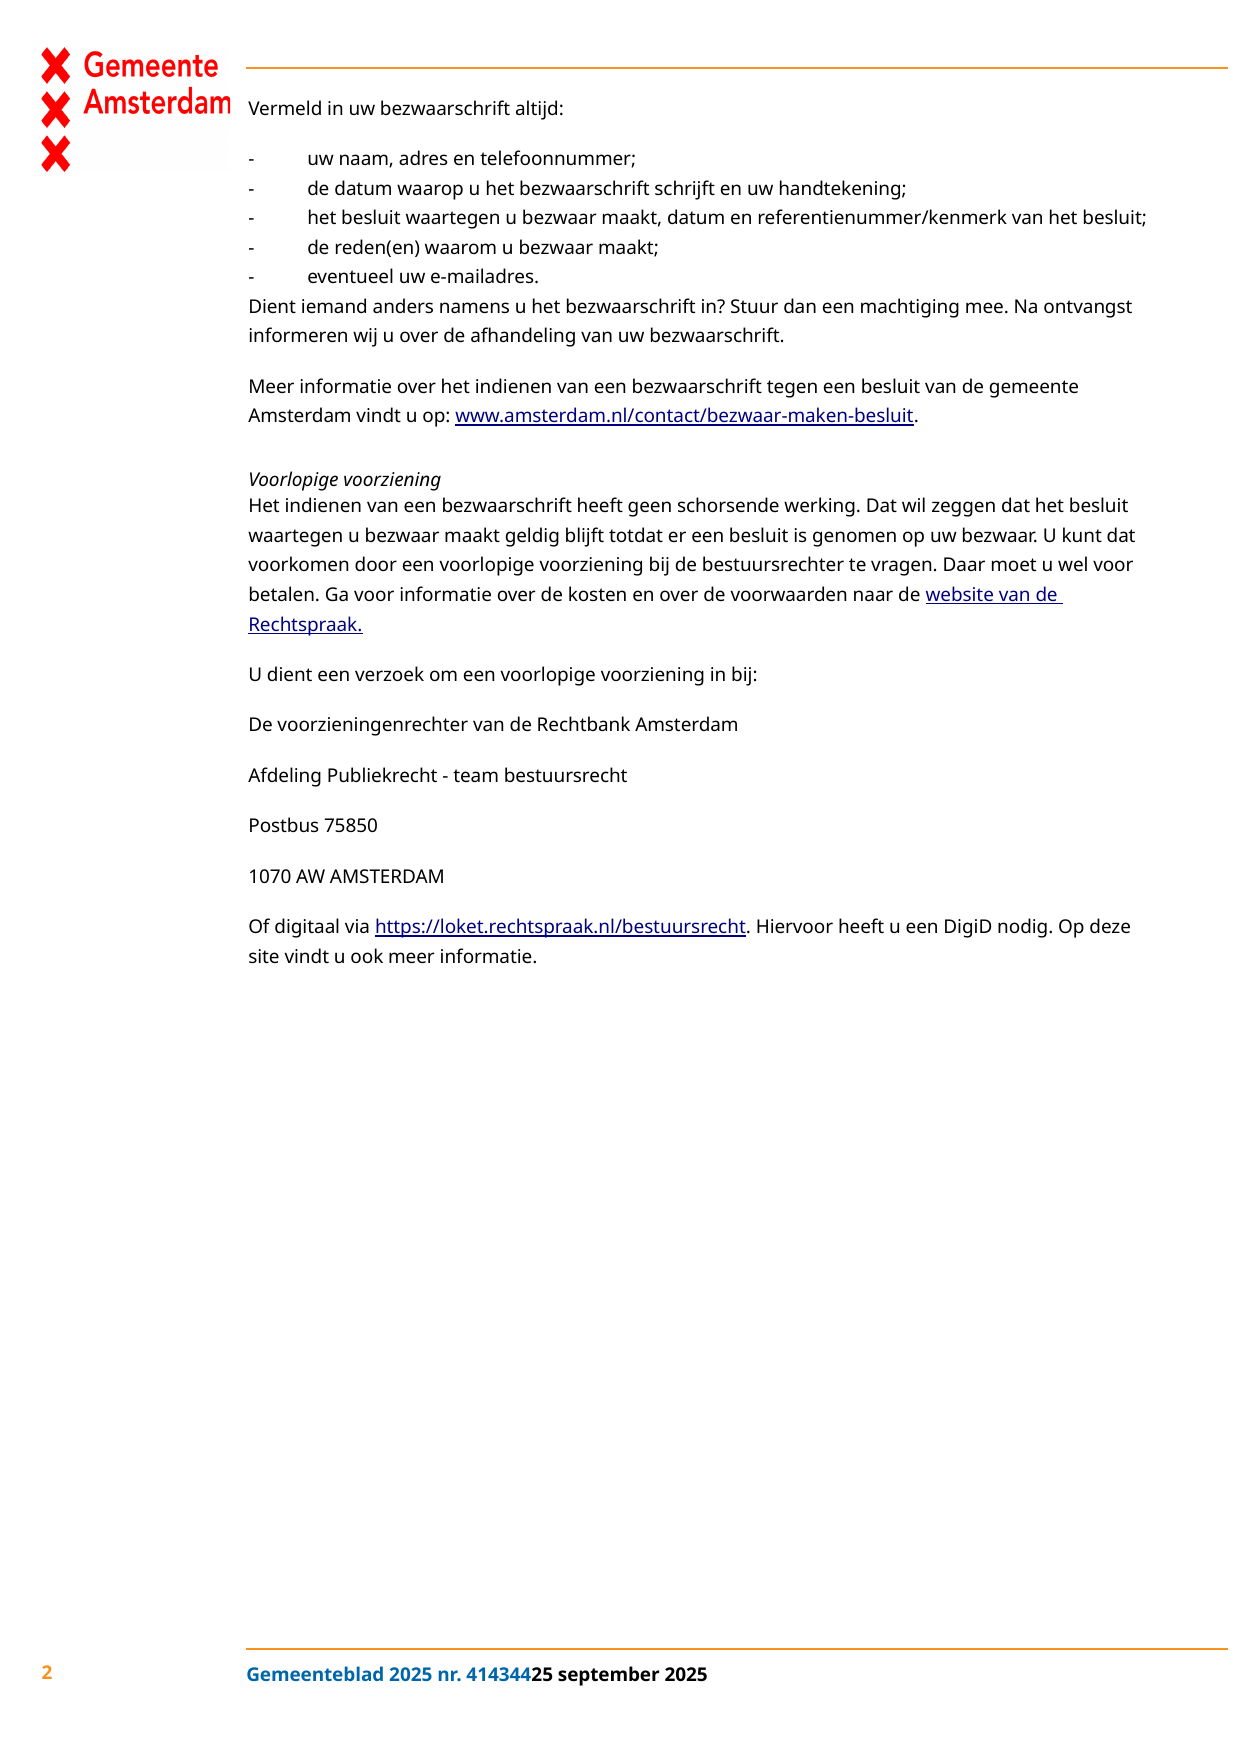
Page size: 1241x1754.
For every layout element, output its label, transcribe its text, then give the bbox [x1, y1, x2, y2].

list eventueel uw e-mailadres. [248, 263, 1152, 289]
list het besluit waartegen u bezwaar maakt, datum en referentienummer/kenmerk van het besluit; [248, 204, 1152, 230]
list de reden(en) waarom u bezwaar maakt; [248, 234, 1152, 260]
text U dient een verzoek om een voorlopige voorziening in bij: [248, 661, 1152, 687]
text Afdeling Publiekrecht - team bestuursrecht [248, 762, 1152, 788]
list de datum waarop u het bezwaarschrift schrijft en uw handtekening; [248, 175, 1152, 201]
picture [41, 47, 231, 172]
text Dient iemand anders namens u het bezwaarschrift in? Stuur dan een machtiging mee. Na ontvangst informeren wij u over de afhandeling van uw bezwaarschrift. [248, 293, 1152, 348]
text Postbus 75850 [248, 812, 1152, 838]
text Het indienen van een bezwaarschrift heeft geen schorsende werking. Dat wil zeggen dat het besluit waartegen u bezwaar maakt geldig blijft totdat er een besluit is genomen op uw bezwaar. U kunt dat voorkomen door een voorlopige voorziening bij de bestuursrechter te vragen. Daar moet u wel voor betalen. Ga voor informatie over de kosten en over de voorwaarden naar de website van de Rechtspraak. [248, 492, 1152, 636]
text Meer informatie over het indienen van een bezwaarschrift tegen een besluit van de gemeente Amsterdam vindt u op: www.amsterdam.nl/contact/bezwaar-maken-besluit. [248, 373, 1152, 428]
text Vermeld in uw bezwaarschrift altijd: [248, 95, 1152, 121]
text Voorlopige voorziening [248, 467, 1152, 492]
text De voorzieningenrechter van de Rechtbank Amsterdam [248, 712, 1152, 737]
text Of digitaal via https://loket.rechtspraak.nl/bestuursrecht. Hiervoor heeft u een DigiD nodig. Op deze site vindt u ook meer informatie. [248, 913, 1152, 968]
text 1070 AW AMSTERDAM [248, 863, 1152, 888]
list uw naam, adres en telefoonnummer; [248, 145, 1152, 171]
